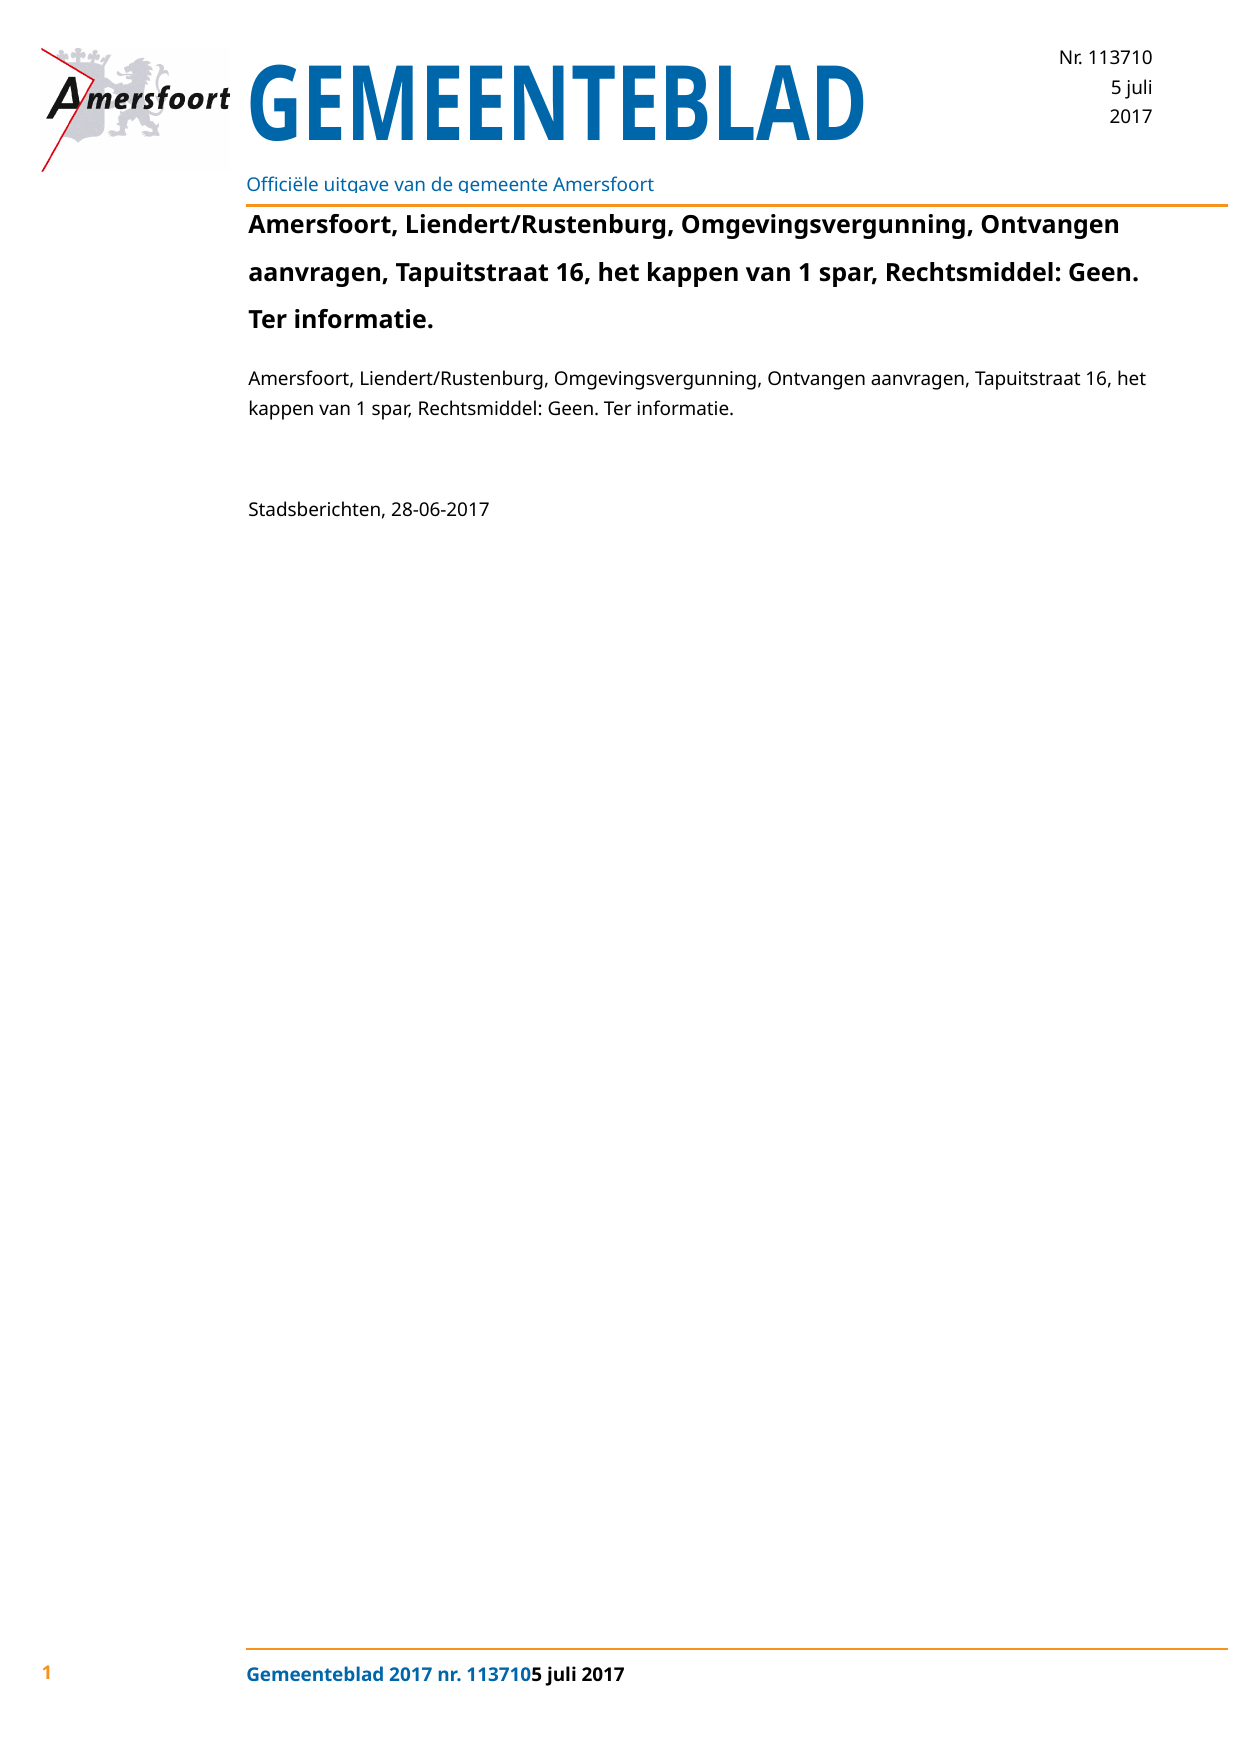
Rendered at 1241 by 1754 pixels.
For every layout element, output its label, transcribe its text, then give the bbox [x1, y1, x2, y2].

picture [41, 47, 231, 172]
text Stadsberichten, 28-06-2017 [248, 496, 1152, 522]
text Amersfoort, Liendert/Rustenburg, Omgevingsvergunning, Ontvangen aanvragen, Tapuitstraat 16, het kappen van 1 spar, Rechtsmiddel: Geen. Ter informatie. [248, 366, 1152, 421]
text Amersfoort, Liendert/Rustenburg, Omgevingsvergunning, Ontvangen aanvragen, Tapuitstraat 16, het kappen van 1 spar, Rechtsmiddel: Geen. Ter informatie. [248, 207, 1152, 336]
